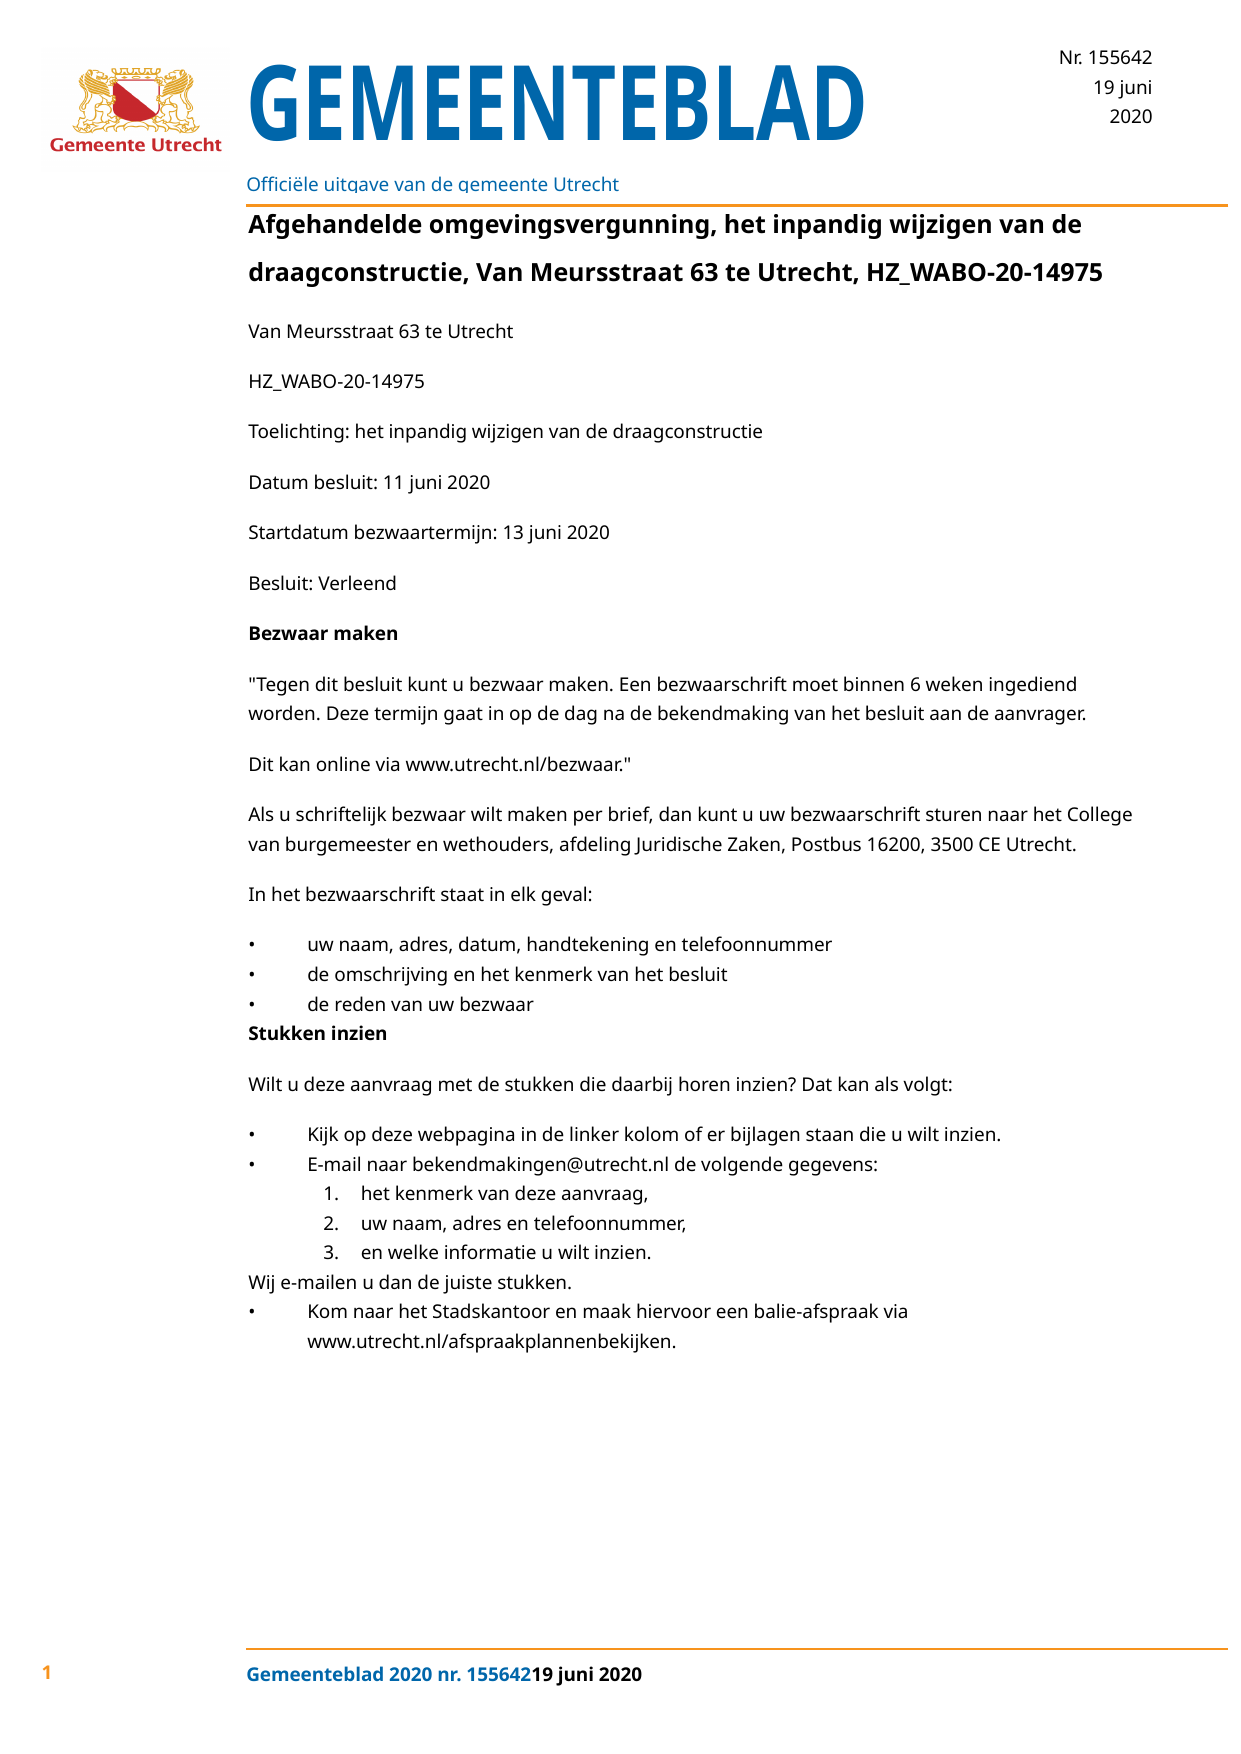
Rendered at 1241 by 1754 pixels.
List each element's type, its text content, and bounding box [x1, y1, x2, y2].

list uw naam, adres en telefoonnummer, [323, 1210, 1152, 1236]
text Startdatum bezwaartermijn: 13 juni 2020 [248, 519, 1152, 545]
list Kijk op deze webpagina in de linker kolom of er bijlagen staan die u wilt inzien. [248, 1121, 1152, 1147]
text Wij e-mailen u dan de juiste stukken. [248, 1269, 1152, 1295]
text "Tegen dit besluit kunt u bezwaar maken. Een bezwaarschrift moet binnen 6 weken ingediend worden. Deze termijn gaat in op de dag na de bekendmaking van het besluit aan de aanvrager. [248, 671, 1152, 726]
text Bezwaar maken [248, 620, 1152, 646]
list en welke informatie u wilt inzien. [323, 1239, 1152, 1265]
text Dit kan online via www.utrecht.nl/bezwaar." [248, 751, 1152, 777]
text In het bezwaarschrift staat in elk geval: [248, 881, 1152, 907]
text Datum besluit: 11 juni 2020 [248, 469, 1152, 495]
picture [41, 47, 231, 172]
text Besluit: Verleend [248, 570, 1152, 596]
list de omschrijving en het kenmerk van het besluit [248, 961, 1152, 987]
text HZ_WABO-20-14975 [248, 368, 1152, 394]
list het kenmerk van deze aanvraag, [323, 1180, 1152, 1206]
text Toelichting: het inpandig wijzigen van de draagconstructie [248, 419, 1152, 444]
list E-mail naar bekendmakingen@utrecht.nl de volgende gegevens: [248, 1151, 1152, 1177]
text Stukken inzien [248, 1020, 1152, 1046]
text Wilt u deze aanvraag met de stukken die daarbij horen inzien? Dat kan als volgt: [248, 1071, 1152, 1097]
text Als u schriftelijk bezwaar wilt maken per brief, dan kunt u uw bezwaarschrift sturen naar het College van burgemeester en wethouders, afdeling Juridische Zaken, Postbus 16200, 3500 CE Utrecht. [248, 801, 1152, 857]
text Van Meursstraat 63 te Utrecht [248, 318, 1152, 344]
list uw naam, adres, datum, handtekening en telefoonnummer [248, 932, 1152, 957]
text Afgehandelde omgevingsvergunning, het inpandig wijzigen van de draagconstructie, Van Meursstraat 63 te Utrecht, HZ_WABO-20-14975 [248, 207, 1152, 288]
list de reden van uw bezwaar [248, 991, 1152, 1017]
list Kom naar het Stadskantoor en maak hiervoor een balie-afspraak via www.utrecht.nl/afspraakplannenbekijken. [248, 1299, 1152, 1354]
